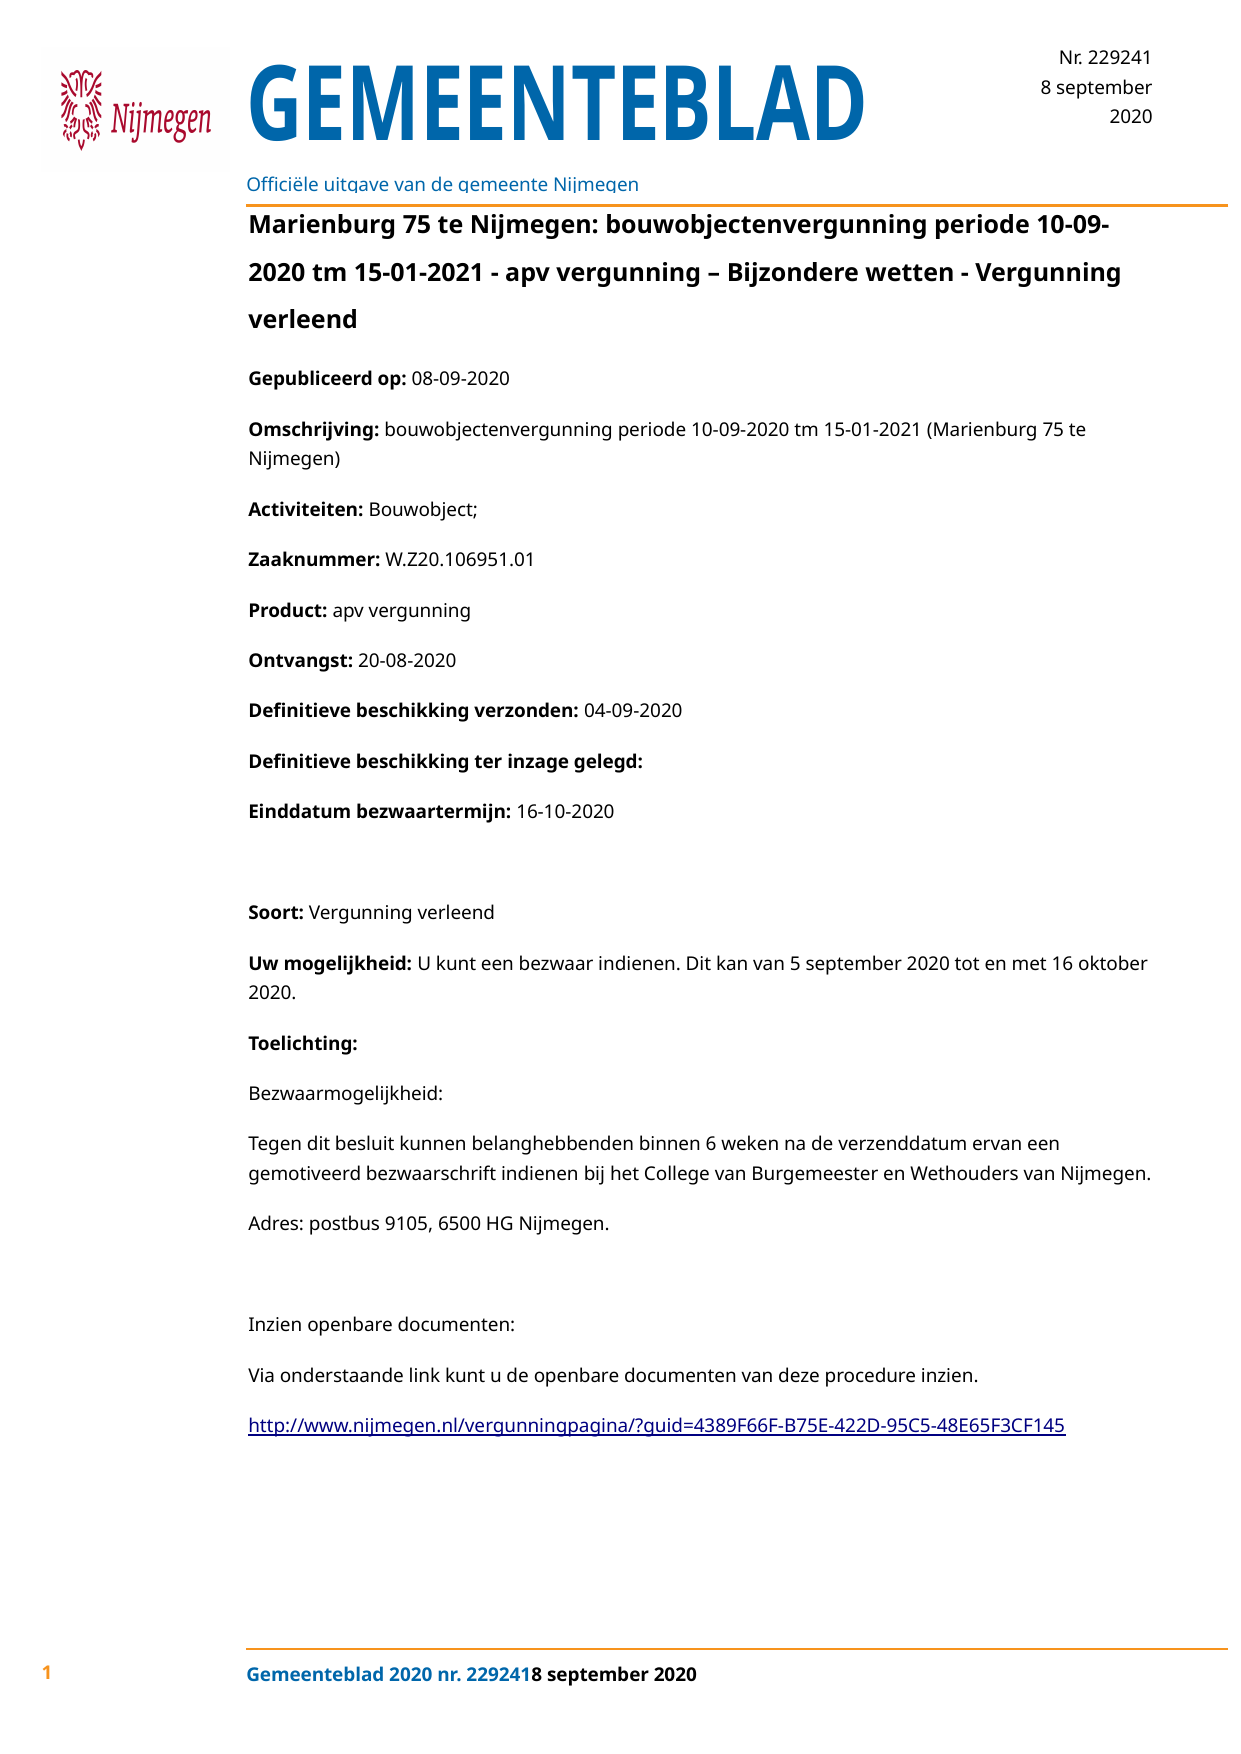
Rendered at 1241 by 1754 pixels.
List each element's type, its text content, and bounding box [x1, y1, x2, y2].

picture [41, 47, 231, 172]
text Gepubliceerd op: 08-09-2020 [248, 366, 1152, 391]
text Adres: postbus 9105, 6500 HG Nijmegen. [248, 1211, 1152, 1236]
text Soort: Vergunning verleend [248, 899, 1152, 925]
text Einddatum bezwaartermijn: 16-10-2020 [248, 798, 1152, 824]
text Tegen dit besluit kunnen belanghebbenden binnen 6 weken na de verzenddatum ervan een gemotiveerd bezwaarschrift indienen bij het College van Burgemeester en Wethouders van Nijmegen. [248, 1131, 1152, 1186]
text Uw mogelijkheid: U kunt een bezwaar indienen. Dit kan van 5 september 2020 tot en met 16 oktober 2020. [248, 950, 1152, 1005]
text Zaaknummer: W.Z20.106951.01 [248, 546, 1152, 572]
text Omschrijving: bouwobjectenvergunning periode 10-09-2020 tm 15-01-2021 (Marienburg 75 te Nijmegen) [248, 416, 1152, 471]
text Via onderstaande link kunt u de openbare documenten van deze procedure inzien. [248, 1362, 1152, 1387]
text Bezwaarmogelijkheid: [248, 1080, 1152, 1106]
text http://www.nijmegen.nl/vergunningpagina/?guid=4389F66F-B75E-422D-95C5-48E65F3CF145 [248, 1412, 1152, 1438]
text Definitieve beschikking verzonden: 04-09-2020 [248, 698, 1152, 723]
text Toelichting: [248, 1030, 1152, 1055]
text Definitieve beschikking ter inzage gelegd: [248, 748, 1152, 774]
text Ontvangst: 20-08-2020 [248, 647, 1152, 673]
text Activiteiten: Bouwobject; [248, 496, 1152, 522]
text Product: apv vergunning [248, 597, 1152, 622]
text Inzien openbare documenten: [248, 1311, 1152, 1337]
text Marienburg 75 te Nijmegen: bouwobjectenvergunning periode 10-09-2020 tm 15-01-2021 - apv vergunning – Bijzondere wetten - Vergunning verleend [248, 207, 1152, 336]
